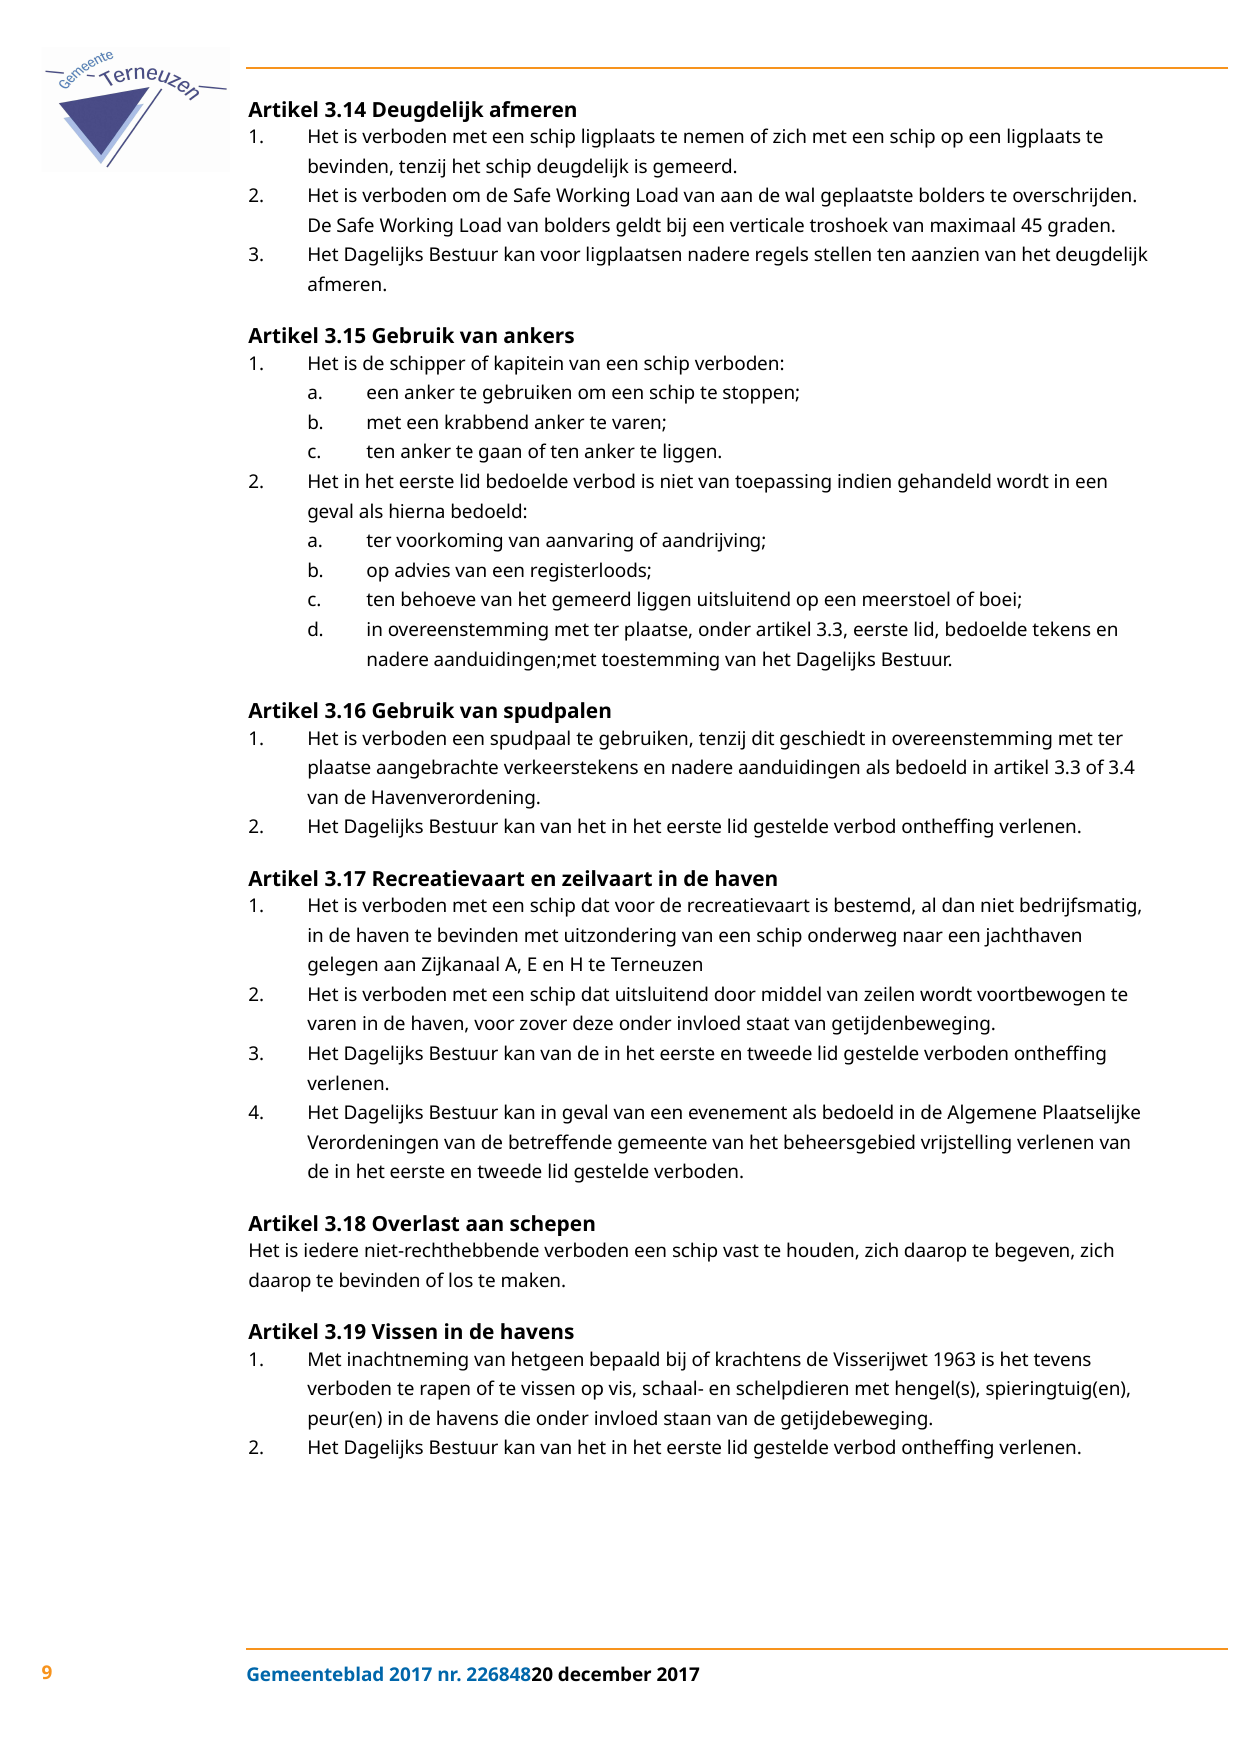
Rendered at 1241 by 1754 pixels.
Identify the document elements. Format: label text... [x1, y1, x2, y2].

list Het is verboden een spudpaal te gebruiken, tenzij dit geschiedt in overeenstemming met ter plaatse aangebrachte verkeerstekens en nadere aanduidingen als bedoeld in artikel 3.3 of 3.4 van de Havenverordening. [248, 725, 1152, 809]
list Het in het eerste lid bedoelde verbod is niet van toepassing indien gehandeld wordt in een geval als hierna bedoeld: [248, 468, 1152, 524]
text Artikel 3.14 Deugdelijk afmeren [248, 95, 1152, 123]
text Het is iedere niet-rechthebbende verboden een schip vast te houden, zich daarop te begeven, zich daarop te bevinden of los te maken. [248, 1237, 1152, 1293]
text Artikel 3.17 Recreatievaart en zeilvaart in de haven [248, 864, 1152, 892]
list op advies van een registerloods; [307, 557, 1152, 583]
text Artikel 3.15 Gebruik van ankers [248, 322, 1152, 350]
list Het is de schipper of kapitein van een schip verboden: [248, 350, 1152, 376]
picture [41, 47, 231, 172]
list Het Dagelijks Bestuur kan van het in het eerste lid gestelde verbod ontheffing verlenen. [248, 1434, 1152, 1460]
list ten behoeve van het gemeerd liggen uitsluitend op een meerstoel of boei; [307, 587, 1152, 612]
list Het is verboden met een schip dat uitsluitend door middel van zeilen wordt voortbewogen te varen in de haven, voor zover deze onder invloed staat van getijdenbeweging. [248, 981, 1152, 1036]
list Het Dagelijks Bestuur kan van de in het eerste en tweede lid gestelde verboden ontheffing verlenen. [248, 1040, 1152, 1096]
list Het is verboden met een schip ligplaats te nemen of zich met een schip op een ligplaats te bevinden, tenzij het schip deugdelijk is gemeerd. [248, 123, 1152, 178]
list een anker te gebruiken om een schip te stoppen; [307, 379, 1152, 405]
text Artikel 3.18 Overlast aan schepen [248, 1209, 1152, 1237]
text Artikel 3.16 Gebruik van spudpalen [248, 696, 1152, 725]
list Met inachtneming van hetgeen bepaald bij of krachtens de Visserijwet 1963 is het tevens verboden te rapen of te vissen op vis, schaal- en schelpdieren met hengel(s), spieringtuig(en), peur(en) in de havens die onder invloed staan van de getijdebeweging. [248, 1346, 1152, 1431]
list Het Dagelijks Bestuur kan in geval van een evenement als bedoeld in de Algemene Plaatselijke Verordeningen van de betreffende gemeente van het beheersgebied vrijstelling verlenen van de in het eerste en tweede lid gestelde verboden. [248, 1099, 1152, 1184]
list Het Dagelijks Bestuur kan van het in het eerste lid gestelde verbod ontheffing verlenen. [248, 813, 1152, 839]
list Het is verboden om de Safe Working Load van aan de wal geplaatste bolders te overschrijden. De Safe Working Load van bolders geldt bij een verticale troshoek van maximaal 45 graden. [248, 182, 1152, 238]
list in overeenstemming met ter plaatse, onder artikel 3.3, eerste lid, bedoelde tekens en nadere aanduidingen;met toestemming van het Dagelijks Bestuur. [307, 616, 1152, 672]
list Het Dagelijks Bestuur kan voor ligplaatsen nadere regels stellen ten aanzien van het deugdelijk afmeren. [248, 242, 1152, 297]
list ten anker te gaan of ten anker te liggen. [307, 439, 1152, 464]
list met een krabbend anker te varen; [307, 409, 1152, 435]
text Artikel 3.19 Vissen in de havens [248, 1317, 1152, 1346]
list ter voorkoming van aanvaring of aandrijving; [307, 527, 1152, 553]
list Het is verboden met een schip dat voor de recreatievaart is bestemd, al dan niet bedrijfsmatig, in de haven te bevinden met uitzondering van een schip onderweg naar een jachthaven gelegen aan Zijkanaal A, E en H te Terneuzen [248, 892, 1152, 977]
